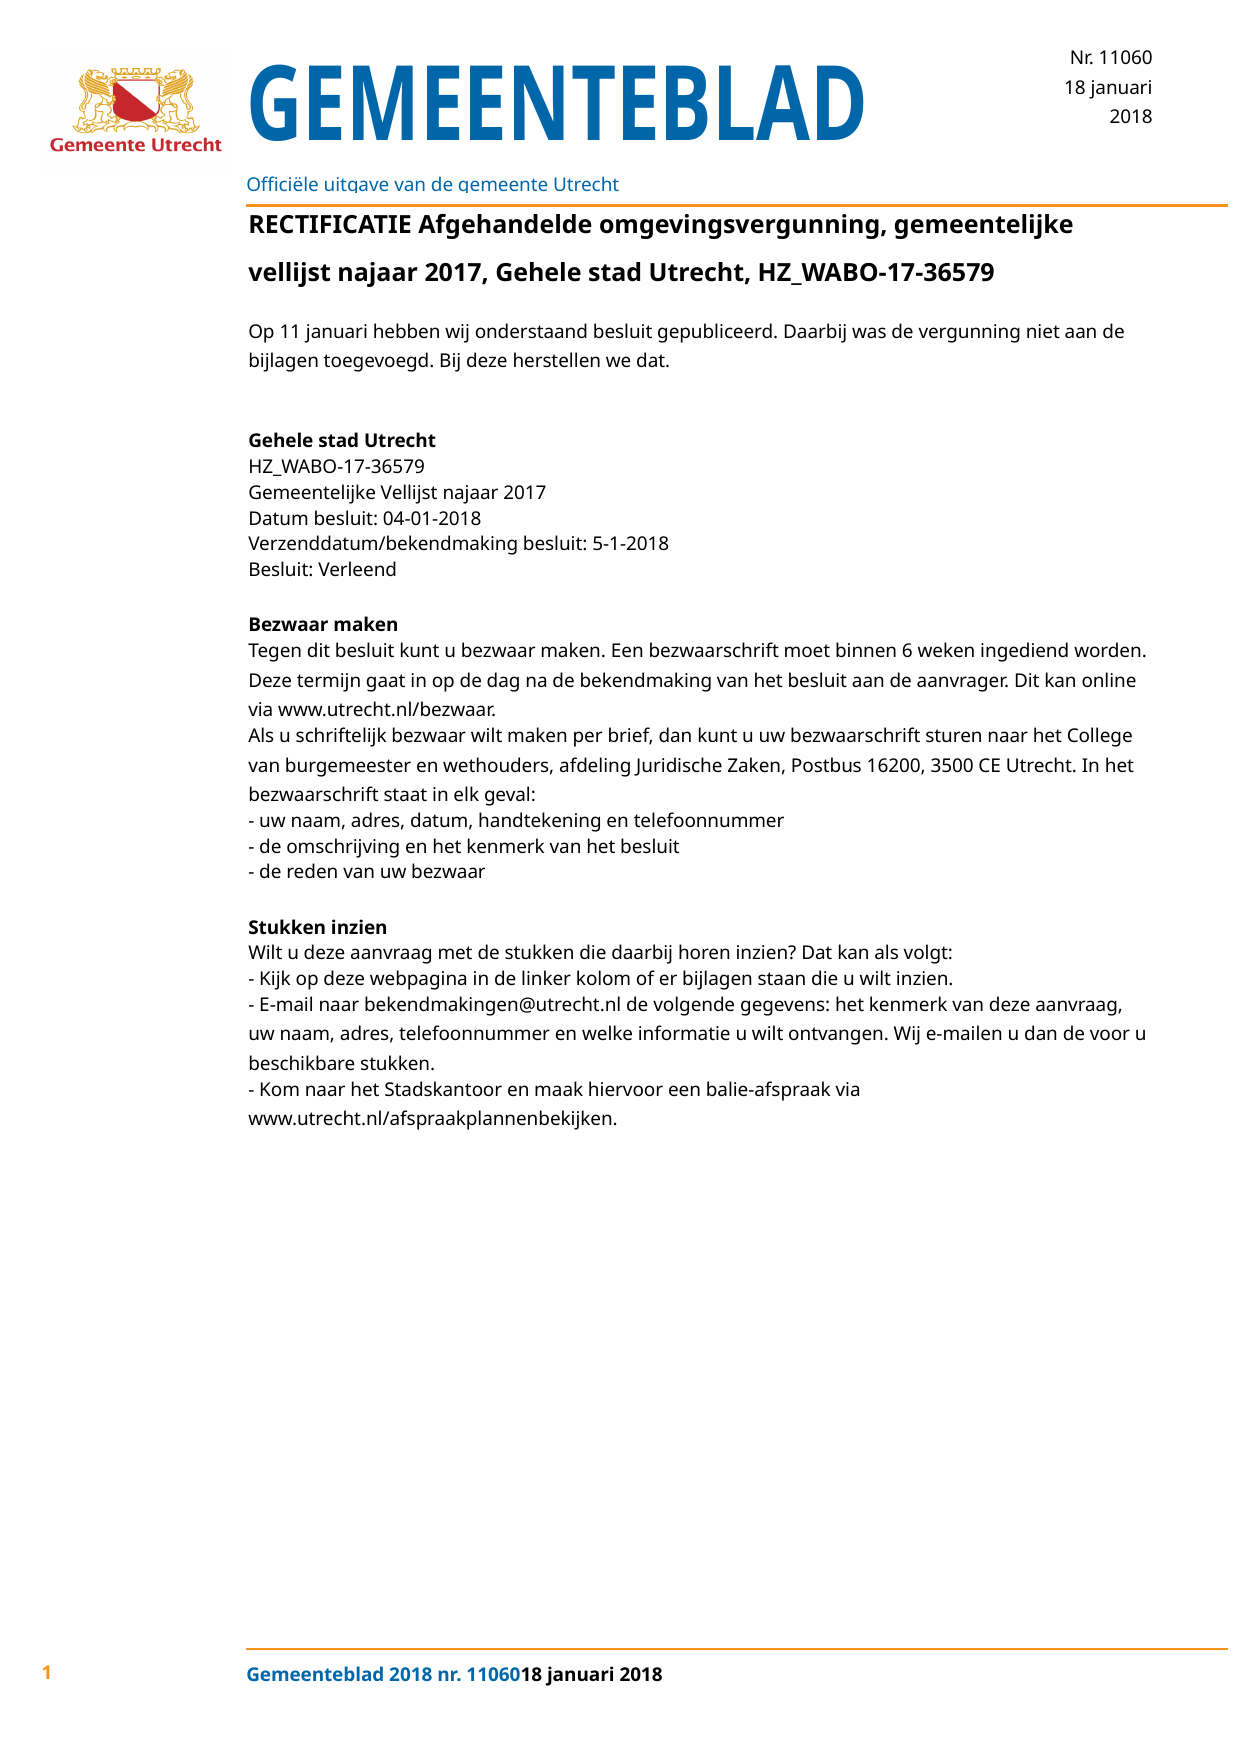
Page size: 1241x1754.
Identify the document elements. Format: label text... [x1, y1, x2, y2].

table_cell HZ_WABO-17-36579 [248, 453, 1152, 479]
text RECTIFICATIE Afgehandelde omgevingsvergunning, gemeentelijke vellijst najaar 2017, Gehele stad Utrecht, HZ_WABO-17-36579 [248, 207, 1152, 288]
table_header Gehele stad Utrecht [248, 428, 1152, 453]
table_cell - E-mail naar bekendmakingen@utrecht.nl de volgende gegevens: het kenmerk van deze aanvraag, uw naam, adres, telefoonnummer en welke informatie u wilt ontvangen. Wij e-mailen u dan de voor u beschikbare stukken. [248, 991, 1152, 1076]
table_cell - Kom naar het Stadskantoor en maak hiervoor een balie-afspraak via www.utrecht.nl/afspraakplannenbekijken. [248, 1076, 1152, 1131]
table_cell Als u schriftelijk bezwaar wilt maken per brief, dan kunt u uw bezwaarschrift sturen naar het College van burgemeester en wethouders, afdeling Juridische Zaken, Postbus 16200, 3500 CE Utrecht. In het bezwaarschrift staat in elk geval: [248, 722, 1152, 807]
picture [41, 47, 231, 172]
table_cell Datum besluit: 04-01-2018 [248, 505, 1152, 531]
table_cell Stukken inzien [248, 914, 1152, 939]
table_cell - uw naam, adres, datum, handtekening en telefoonnummer [248, 807, 1152, 833]
table_cell - de reden van uw bezwaar [248, 859, 1152, 914]
table_cell Verzenddatum/bekendmaking besluit: 5-1-2018 [248, 531, 1152, 556]
table_cell Wilt u deze aanvraag met de stukken die daarbij horen inzien? Dat kan als volgt: [248, 940, 1152, 965]
table_cell - de omschrijving en het kenmerk van het besluit [248, 833, 1152, 858]
table_cell Gemeentelijke Vellijst najaar 2017 [248, 479, 1152, 505]
table_cell Bezwaar maken [248, 612, 1152, 637]
table_cell - Kijk op deze webpagina in de linker kolom of er bijlagen staan die u wilt inzien. [248, 965, 1152, 991]
text Op 11 januari hebben wij onderstaand besluit gepubliceerd. Daarbij was de vergunning niet aan de bijlagen toegevoegd. Bij deze herstellen we dat. [248, 318, 1152, 373]
table_cell Tegen dit besluit kunt u bezwaar maken. Een bezwaarschrift moet binnen 6 weken ingediend worden. Deze termijn gaat in op de dag na de bekendmaking van het besluit aan de aanvrager. Dit kan online via www.utrecht.nl/bezwaar. [248, 637, 1152, 722]
table_cell Besluit: Verleend [248, 556, 1152, 612]
